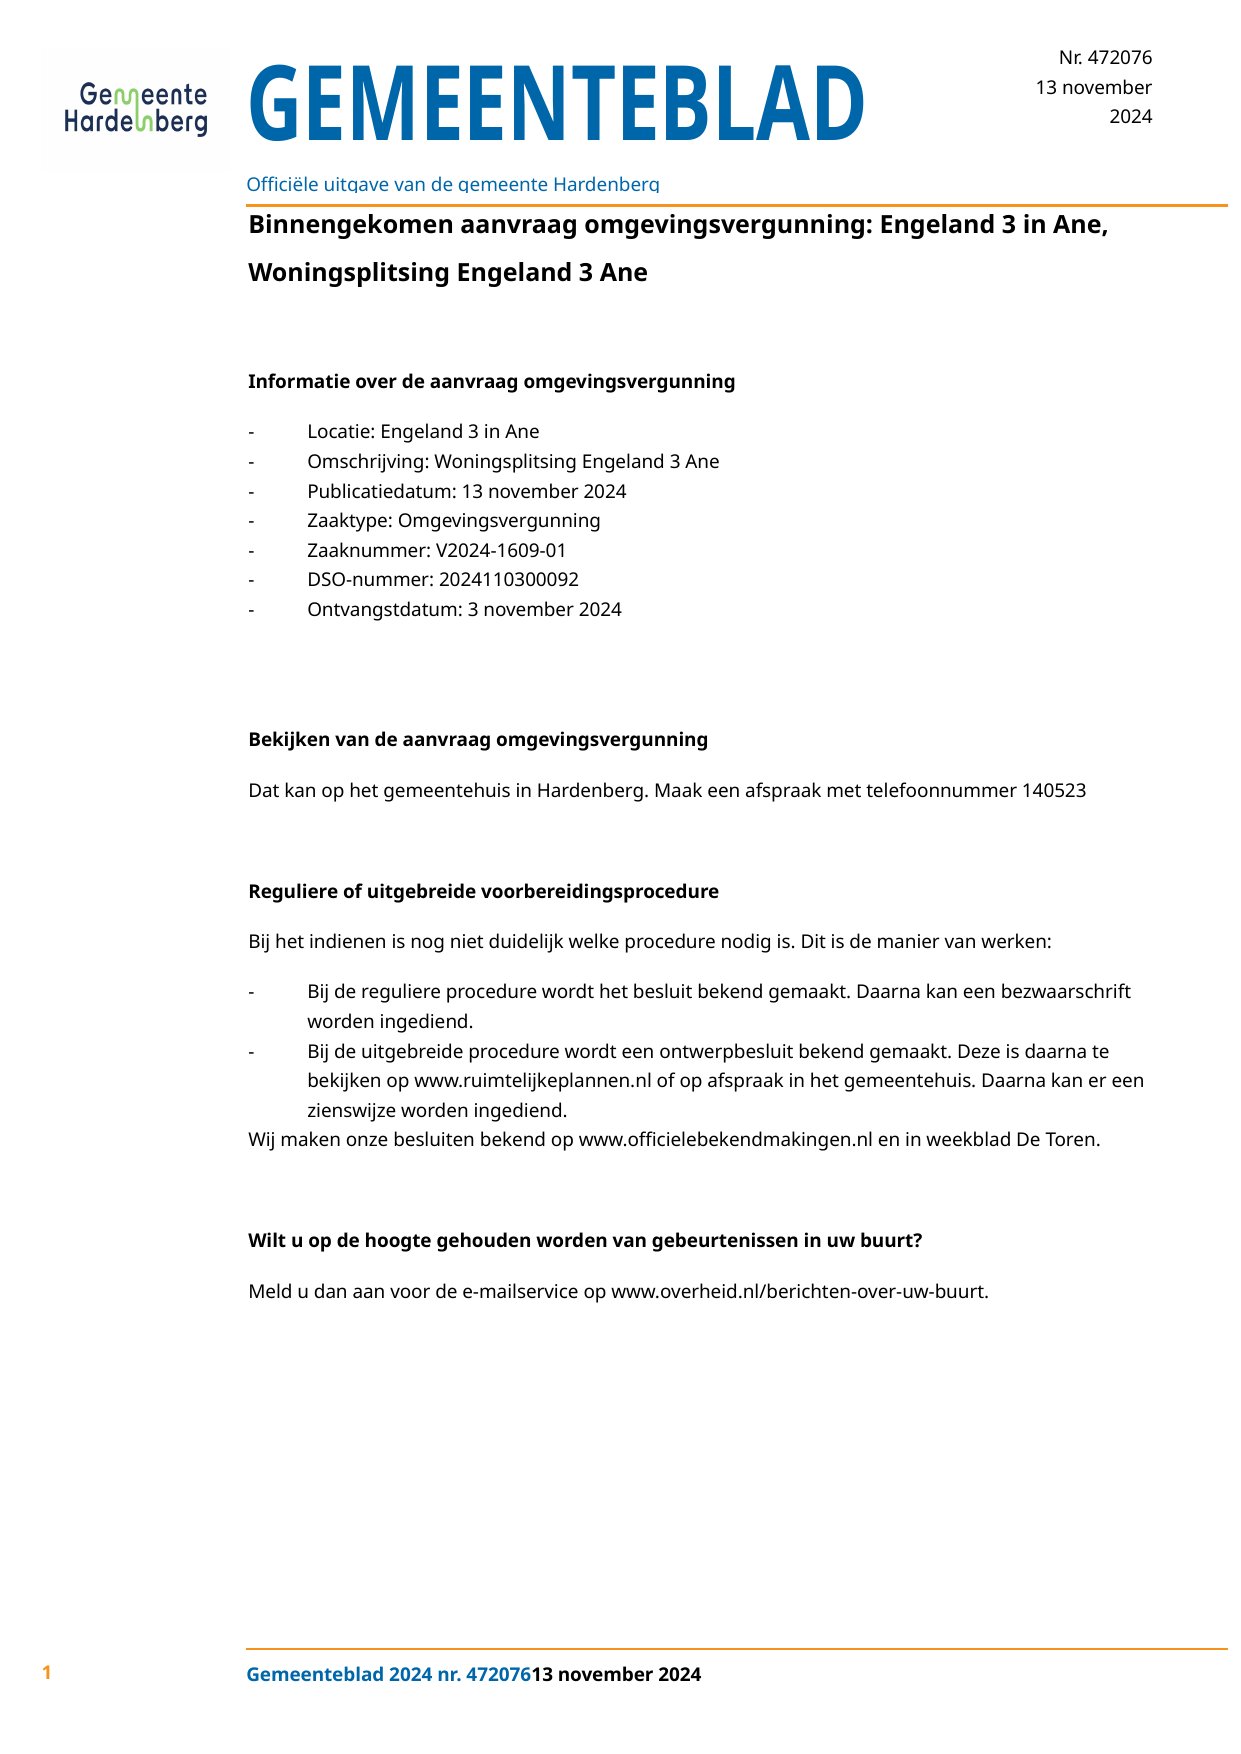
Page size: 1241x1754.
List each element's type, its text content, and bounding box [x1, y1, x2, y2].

text Bij het indienen is nog niet duidelijk welke procedure nodig is. Dit is de manier van werken: [248, 928, 1152, 954]
text Wij maken onze besluiten bekend op www.officielebekendmakingen.nl en in weekblad De Toren. [248, 1127, 1152, 1152]
text Informatie over de aanvraag omgevingsvergunning [248, 368, 1152, 394]
text Reguliere of uitgebreide voorbereidingsprocedure [248, 878, 1152, 904]
list DSO-nummer: 2024110300092 [248, 567, 1152, 592]
list Locatie: Engeland 3 in Ane [248, 419, 1152, 444]
text Wilt u op de hoogte gehouden worden van gebeurtenissen in uw buurt? [248, 1227, 1152, 1253]
list Bij de uitgebreide procedure wordt een ontwerpbesluit bekend gemaakt. Deze is daarna te bekijken op www.ruimtelijkeplannen.nl of op afspraak in het gemeentehuis. Daarna kan er een zienswijze worden ingediend. [248, 1038, 1152, 1123]
text Dat kan op het gemeentehuis in Hardenberg. Maak een afspraak met telefoonnummer 140523 [248, 777, 1152, 803]
list Zaaktype: Omgevingsvergunning [248, 507, 1152, 533]
list Zaaknummer: V2024-1609-01 [248, 537, 1152, 563]
list Ontvangstdatum: 3 november 2024 [248, 596, 1152, 622]
text Meld u dan aan voor de e-mailservice op www.overheid.nl/berichten-over-uw-buurt. [248, 1278, 1152, 1304]
text Binnengekomen aanvraag omgevingsvergunning: Engeland 3 in Ane, Woningsplitsing Engeland 3 Ane [248, 207, 1152, 288]
text Bekijken van de aanvraag omgevingsvergunning [248, 727, 1152, 752]
list Omschrijving: Woningsplitsing Engeland 3 Ane [248, 448, 1152, 474]
list Bij de reguliere procedure wordt het besluit bekend gemaakt. Daarna kan een bezwaarschrift worden ingediend. [248, 979, 1152, 1034]
picture [41, 47, 231, 172]
list Publicatiedatum: 13 november 2024 [248, 478, 1152, 504]
